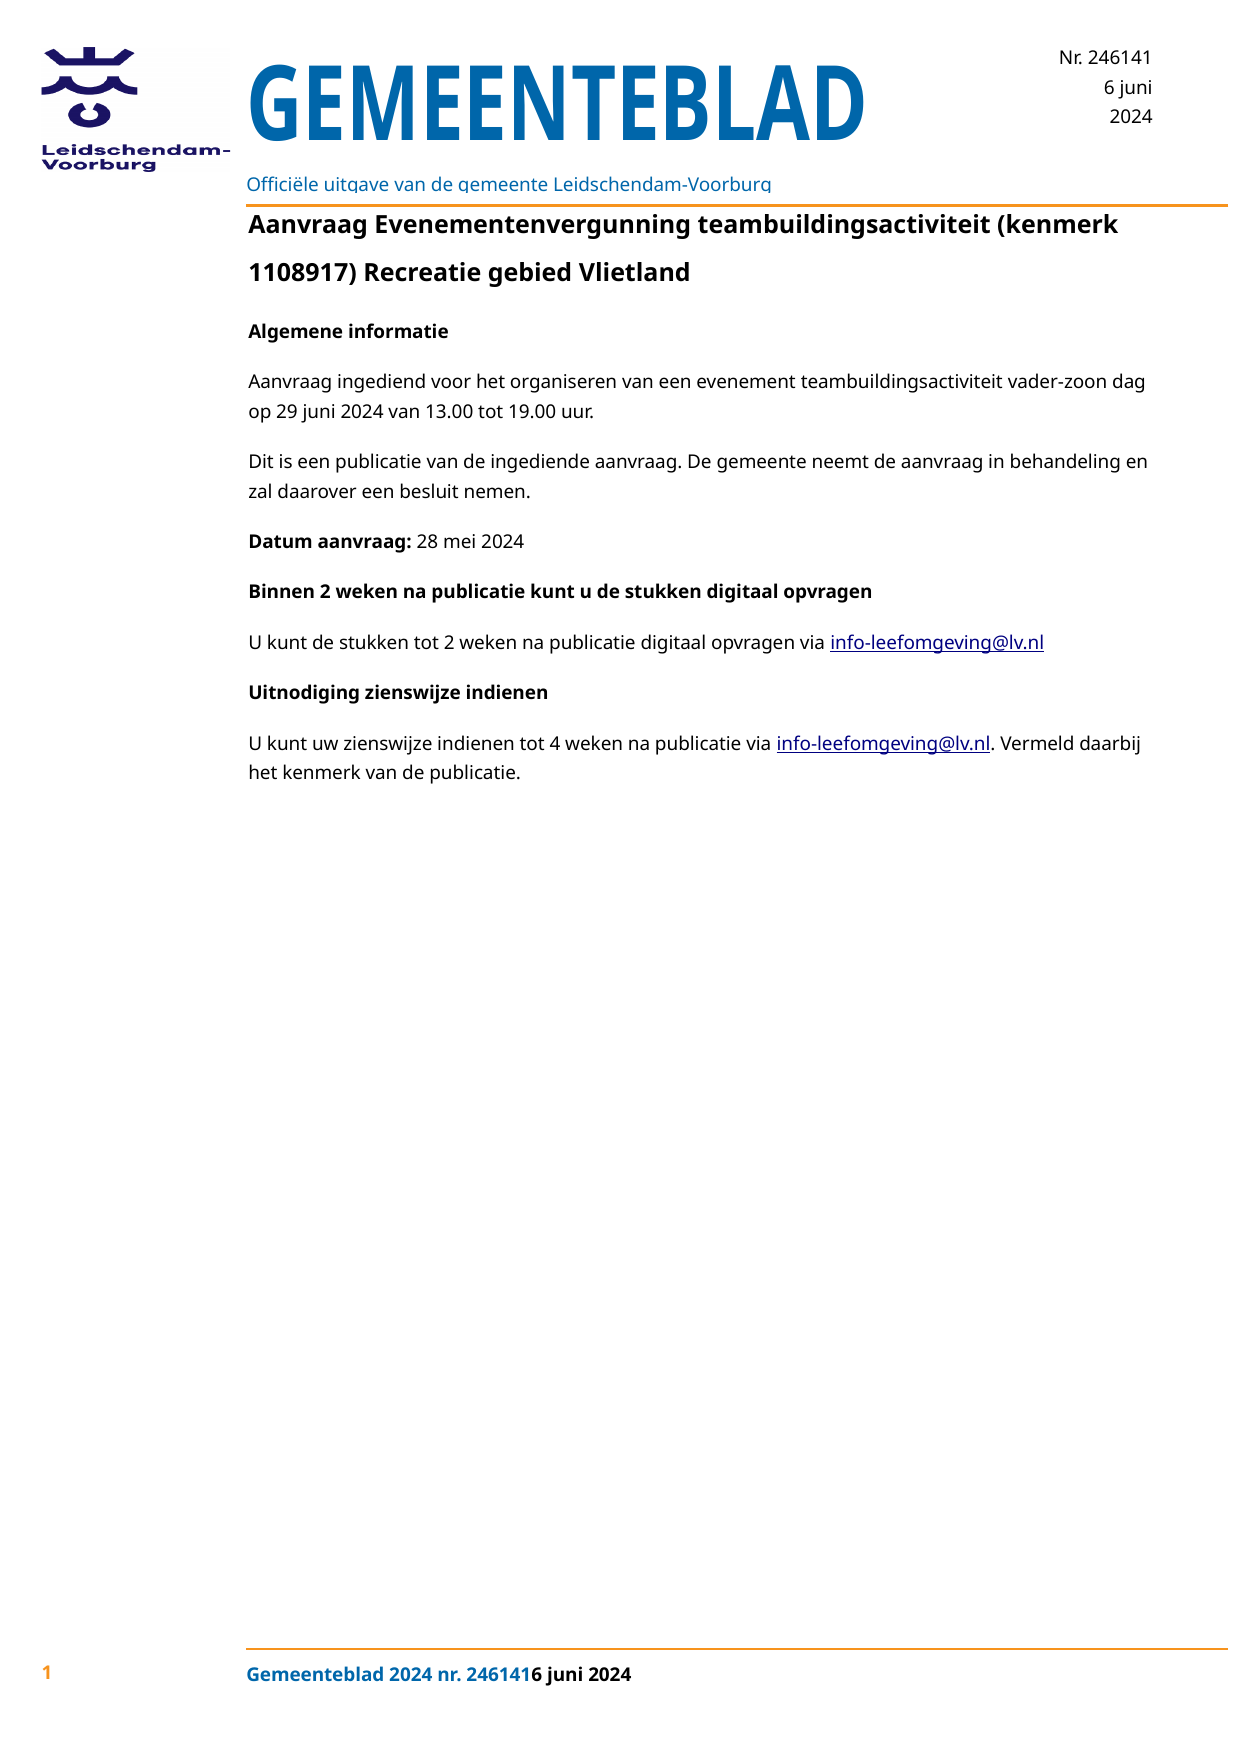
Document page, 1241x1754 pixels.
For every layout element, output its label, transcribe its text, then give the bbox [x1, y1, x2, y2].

text Uitnodiging zienswijze indienen [248, 679, 1152, 705]
text Algemene informatie [248, 318, 1152, 344]
text Aanvraag ingediend voor het organiseren van een evenement teambuildingsactiviteit vader-zoon dag op 29 juni 2024 van 13.00 tot 19.00 uur. [248, 368, 1152, 424]
text U kunt de stukken tot 2 weken na publicatie digitaal opvragen via info-leefomgeving@lv.nl [248, 629, 1152, 655]
picture [41, 47, 231, 172]
text Binnen 2 weken na publicatie kunt u de stukken digitaal opvragen [248, 579, 1152, 604]
text U kunt uw zienswijze indienen tot 4 weken na publicatie via info-leefomgeving@lv.nl. Vermeld daarbij het kenmerk van de publicatie. [248, 730, 1152, 785]
text Aanvraag Evenementenvergunning teambuildingsactiviteit (kenmerk 1108917) Recreatie gebied Vlietland [248, 207, 1152, 288]
text Dit is een publicatie van de ingediende aanvraag. De gemeente neemt de aanvraag in behandeling en zal daarover een besluit nemen. [248, 448, 1152, 504]
text Datum aanvraag: 28 mei 2024 [248, 528, 1152, 554]
